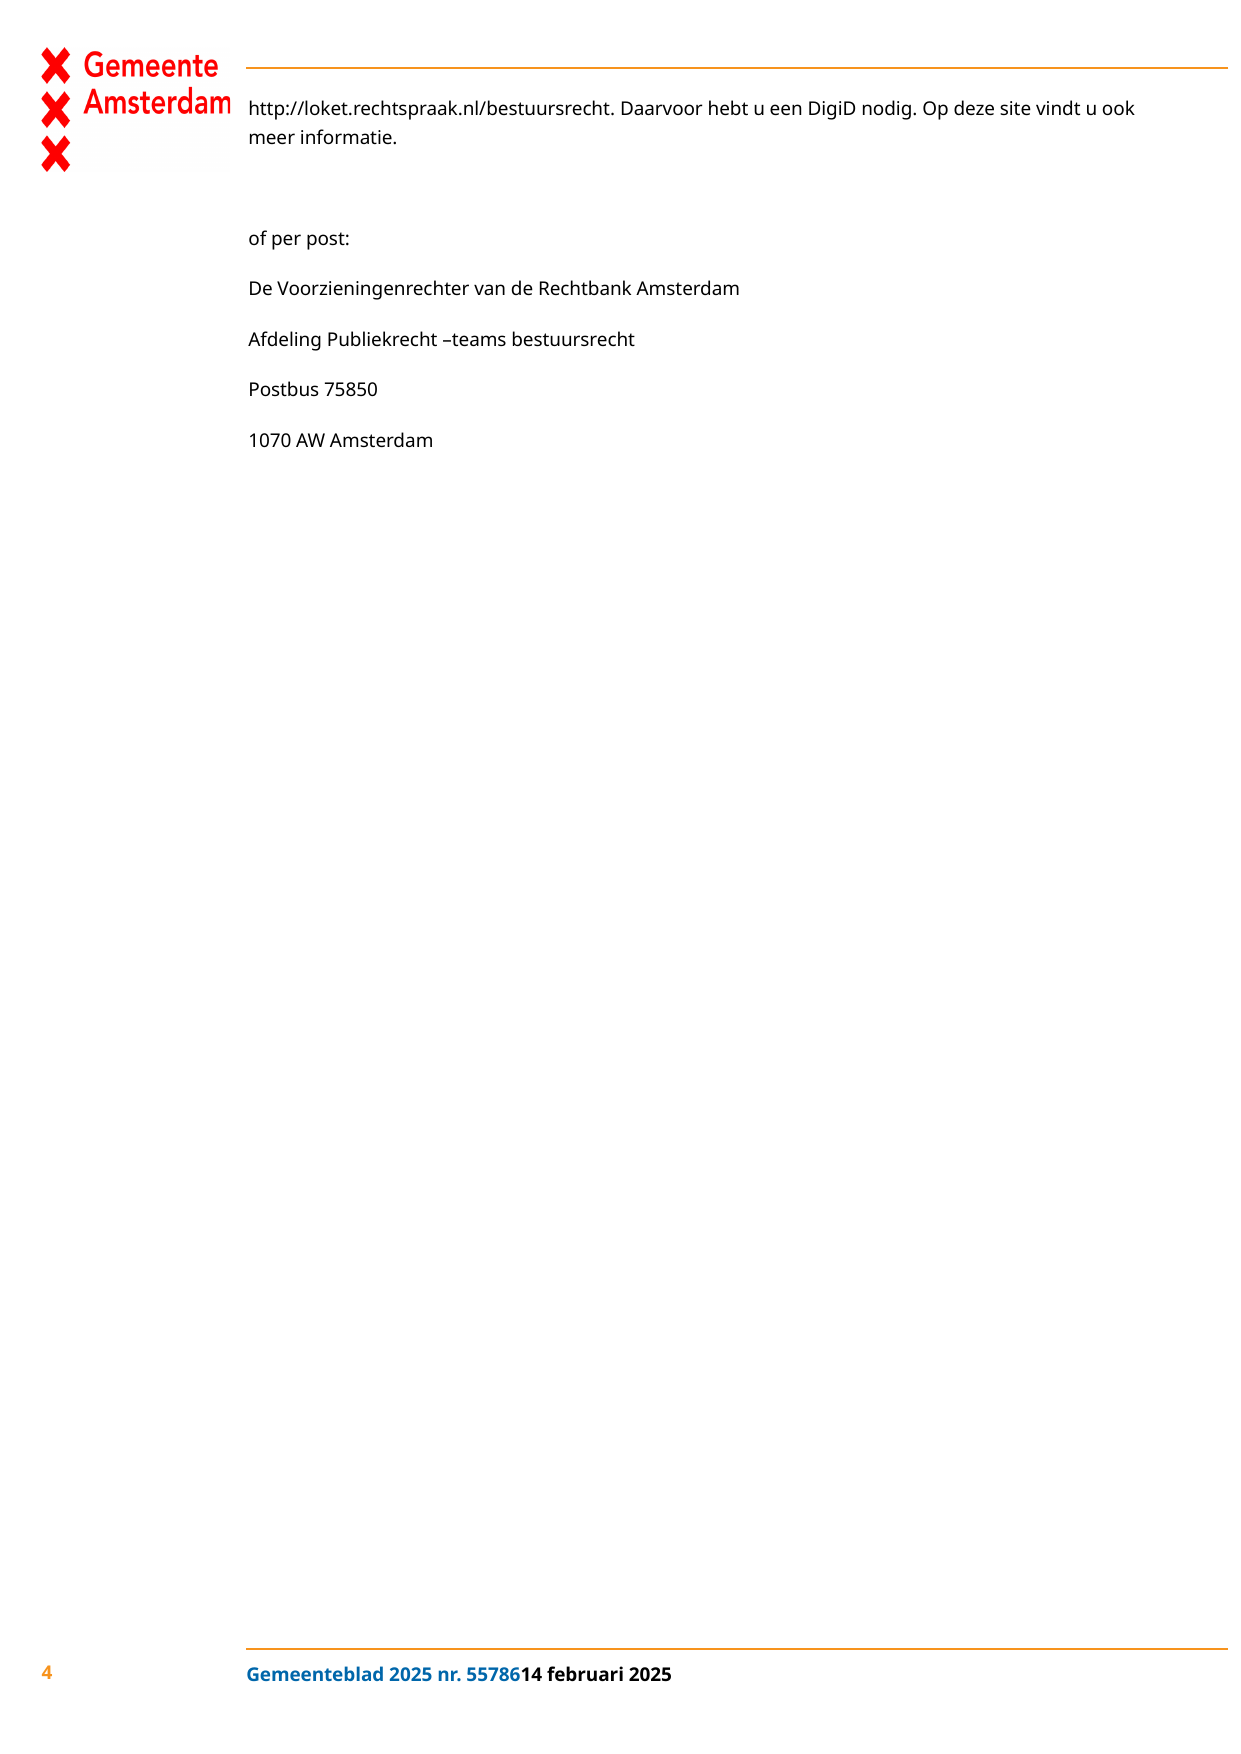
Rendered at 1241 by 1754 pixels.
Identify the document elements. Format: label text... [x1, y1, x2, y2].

picture [41, 47, 231, 172]
text 1070 AW Amsterdam [248, 427, 1152, 453]
text De Voorzieningenrechter van de Rechtbank Amsterdam [248, 276, 1152, 301]
text Postbus 75850 [248, 376, 1152, 402]
text of per post: [248, 225, 1152, 251]
text Afdeling Publiekrecht –teams bestuursrecht [248, 326, 1152, 352]
text http://loket.rechtspraak.nl/bestuursrecht. Daarvoor hebt u een DigiD nodig. Op deze site vindt u ook meer informatie. [248, 95, 1152, 150]
